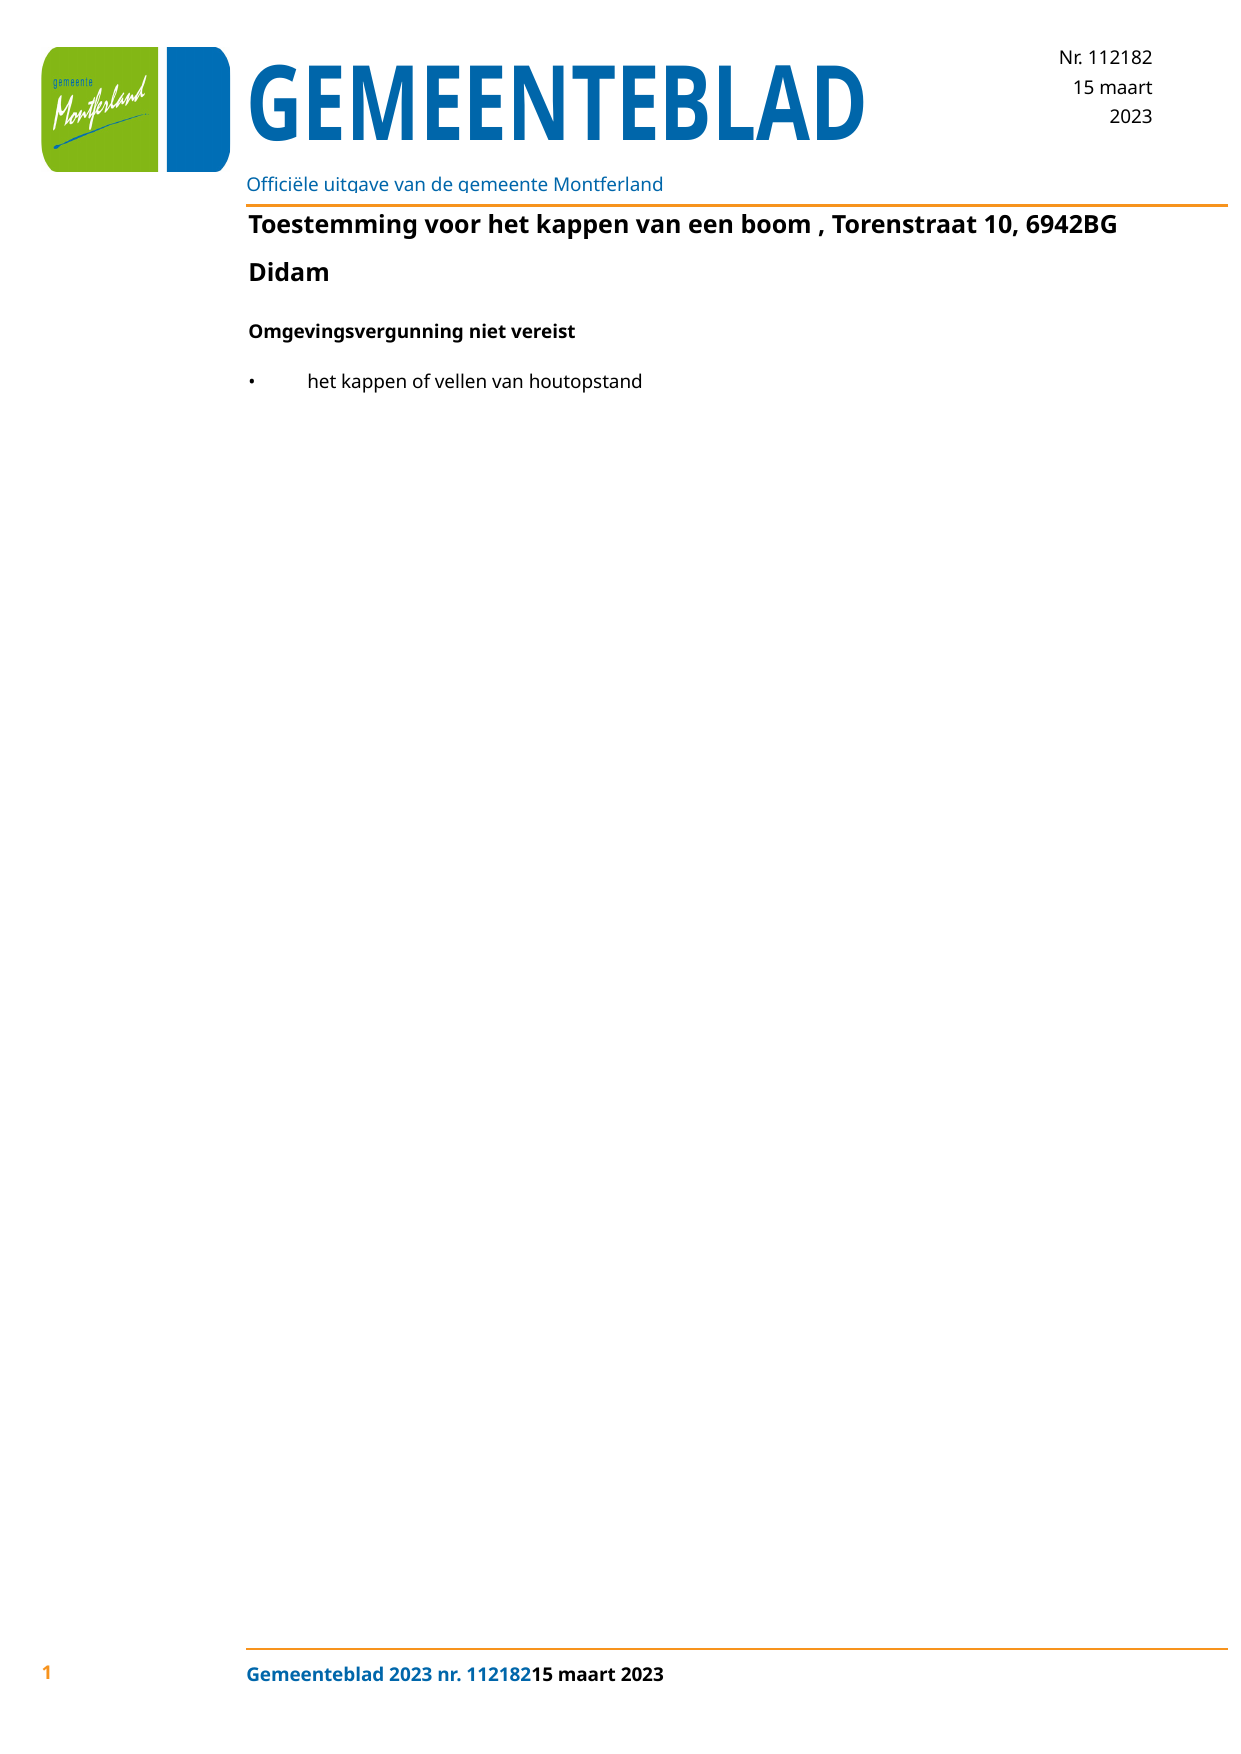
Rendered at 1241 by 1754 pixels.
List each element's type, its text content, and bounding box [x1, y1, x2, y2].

text Omgevingsvergunning niet vereist [248, 318, 1152, 344]
picture [41, 47, 231, 172]
text Toestemming voor het kappen van een boom , Torenstraat 10, 6942BG Didam [248, 207, 1152, 288]
list het kappen of vellen van houtopstand [248, 368, 1152, 394]
